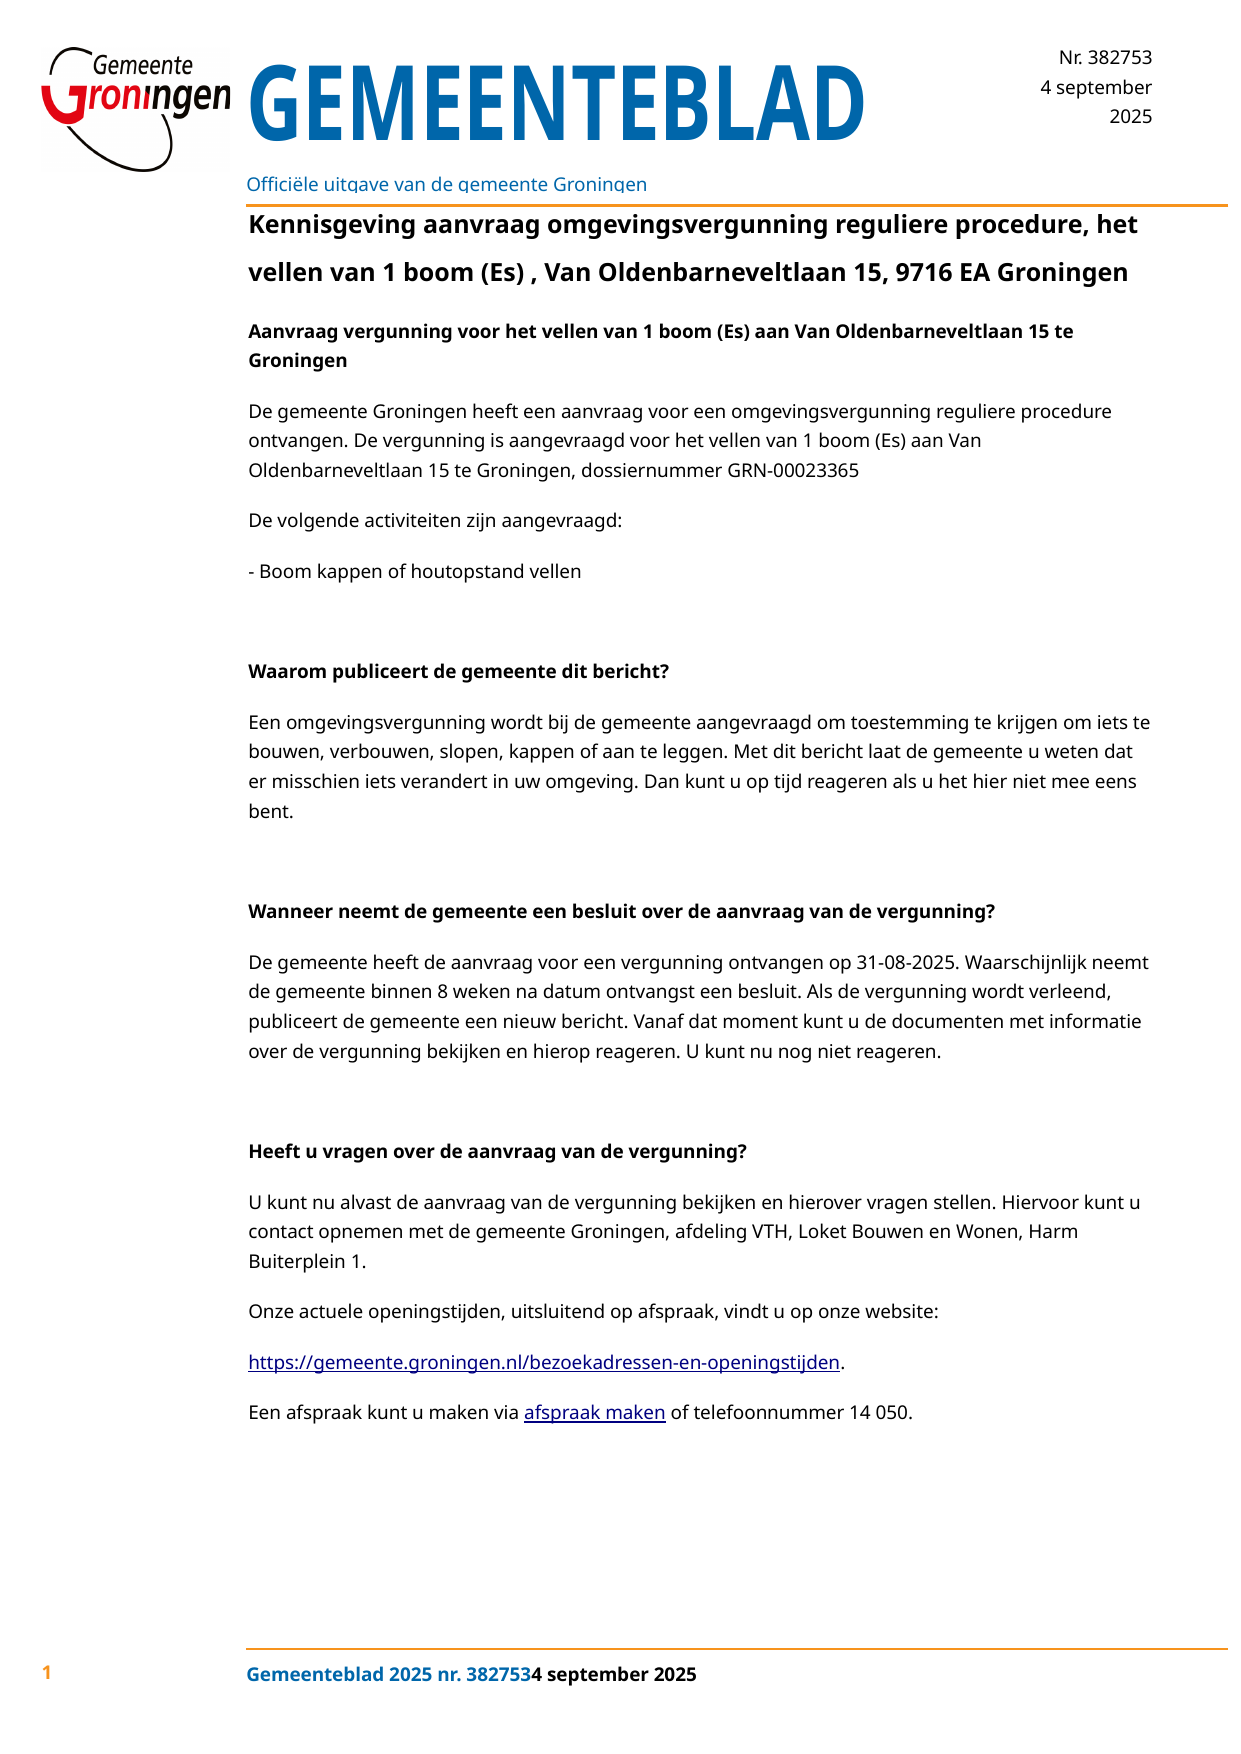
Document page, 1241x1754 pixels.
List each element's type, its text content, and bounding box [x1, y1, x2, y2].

text De gemeente heeft de aanvraag voor een vergunning ontvangen op 31-08-2025. Waarschijnlijk neemt de gemeente binnen 8 weken na datum ontvangst een besluit. Als de vergunning wordt verleend, publiceert de gemeente een nieuw bericht. Vanaf dat moment kunt u de documenten met informatie over de vergunning bekijken en hierop reageren. U kunt nu nog niet reageren. [248, 949, 1152, 1064]
text Een omgevingsvergunning wordt bij de gemeente aangevraagd om toestemming te krijgen om iets te bouwen, verbouwen, slopen, kappen of aan te leggen. Met dit bericht laat de gemeente u weten dat er misschien iets verandert in uw omgeving. Dan kunt u op tijd reageren als u het hier niet mee eens bent. [248, 709, 1152, 824]
text U kunt nu alvast de aanvraag van de vergunning bekijken en hierover vragen stellen. Hiervoor kunt u contact opnemen met de gemeente Groningen, afdeling VTH, Loket Bouwen en Wonen, Harm Buiterplein 1. [248, 1189, 1152, 1274]
text Waarom publiceert de gemeente dit bericht? [248, 659, 1152, 684]
text Onze actuele openingstijden, uitsluitend op afspraak, vindt u op onze website: [248, 1299, 1152, 1324]
text De volgende activiteiten zijn aangevraagd: [248, 507, 1152, 533]
text https://gemeente.groningen.nl/bezoekadressen-en-openingstijden. [248, 1349, 1152, 1375]
text Een afspraak kunt u maken via afspraak maken of telefoonnummer 14 050. [248, 1399, 1152, 1425]
text Kennisgeving aanvraag omgevingsvergunning reguliere procedure, het vellen van 1 boom (Es) , Van Oldenbarneveltlaan 15, 9716 EA Groningen [248, 207, 1152, 288]
picture [41, 47, 231, 172]
text - Boom kappen of houtopstand vellen [248, 558, 1152, 584]
text Wanneer neemt de gemeente een besluit over de aanvraag van de vergunning? [248, 899, 1152, 924]
text Aanvraag vergunning voor het vellen van 1 boom (Es) aan Van Oldenbarneveltlaan 15 te Groningen [248, 318, 1152, 373]
text Heeft u vragen over de aanvraag van de vergunning? [248, 1139, 1152, 1164]
text De gemeente Groningen heeft een aanvraag voor een omgevingsvergunning reguliere procedure ontvangen. De vergunning is aangevraagd voor het vellen van 1 boom (Es) aan Van Oldenbarneveltlaan 15 te Groningen, dossiernummer GRN-00023365 [248, 398, 1152, 483]
